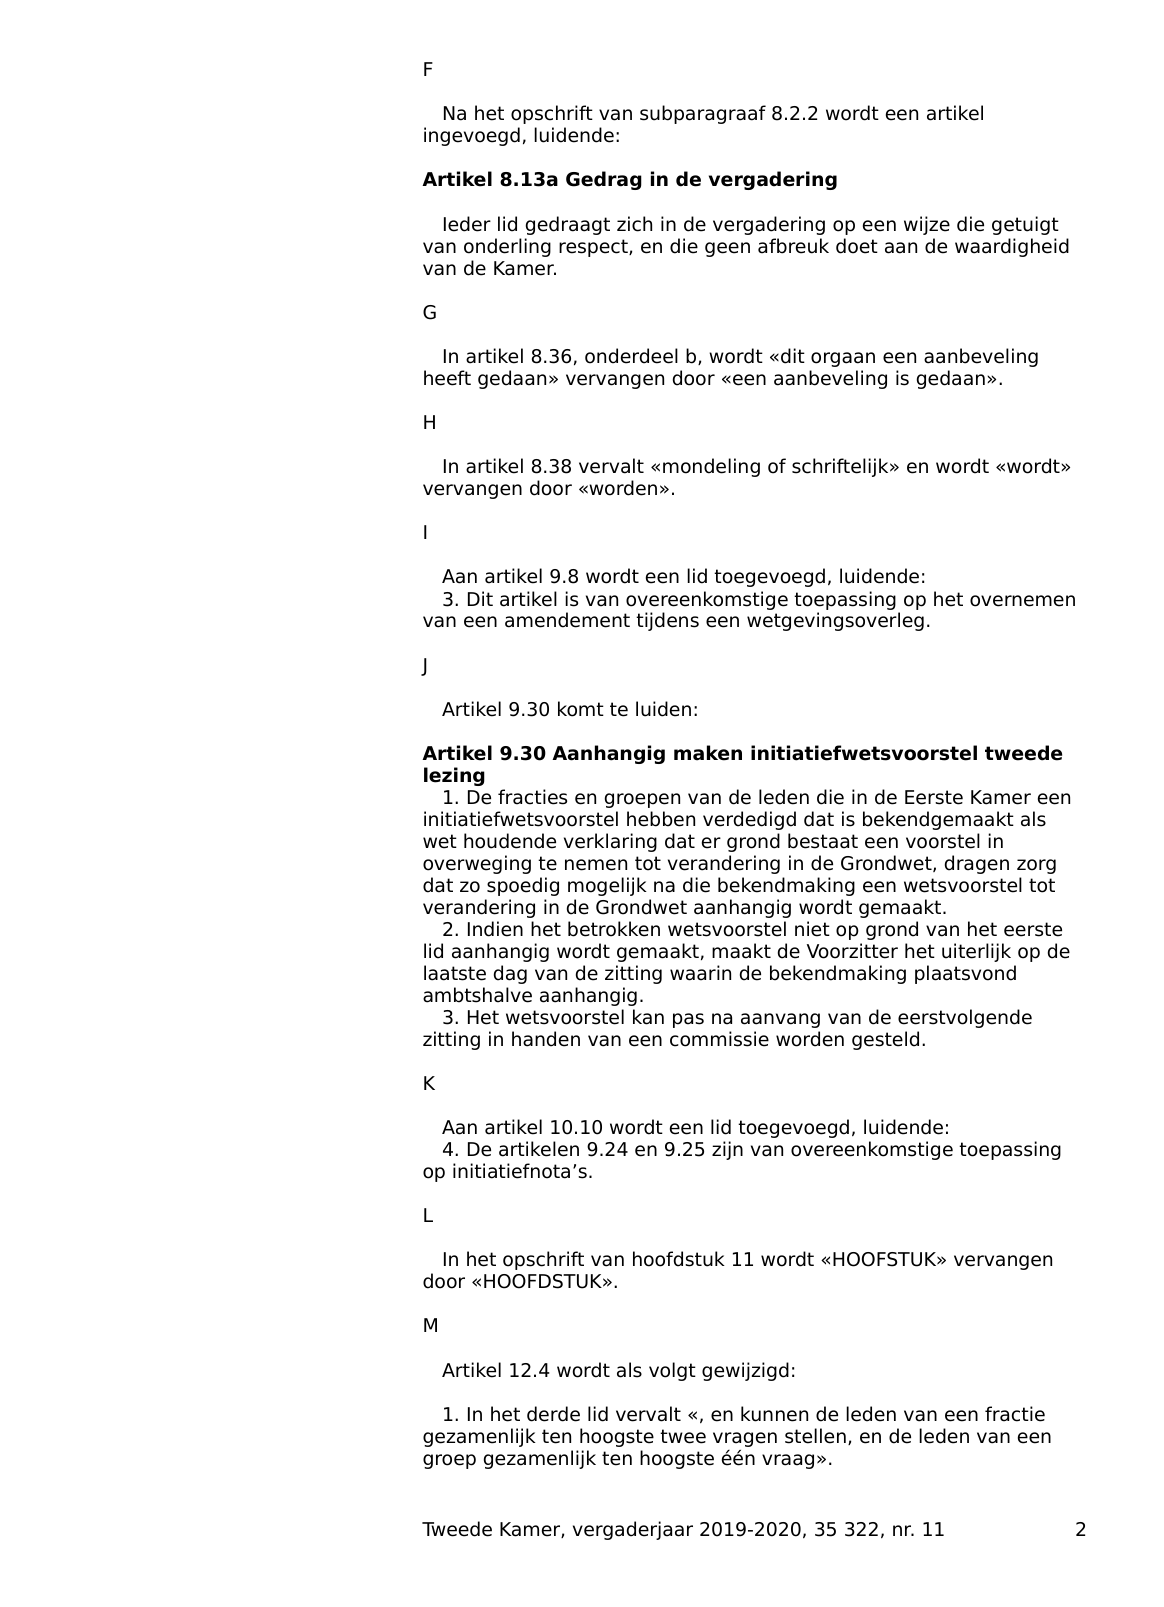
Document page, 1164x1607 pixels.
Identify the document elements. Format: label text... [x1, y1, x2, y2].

text 3. Dit artikel is van overeenkomstige toepassing op het overnemen van een amendement tijdens een wetgevingsoverleg. [422, 588, 1087, 632]
subtitle J [422, 654, 1087, 677]
subtitle K [422, 1073, 1087, 1095]
text Aan artikel 9.8 wordt een lid toegevoegd, luidende: [422, 566, 1087, 588]
subtitle F [422, 59, 1087, 81]
text 1. De fracties en groepen van de leden die in de Eerste Kamer een initiatiefwetsvoorstel hebben verdedigd dat is bekendgemaakt als wet houdende verklaring dat er grond bestaat een voorstel in overweging te nemen tot verandering in de Grondwet, dragen zorg dat zo spoedig mogelijk na die bekendmaking een wetsvoorstel tot verandering in de Grondwet aanhangig wordt gemaakt. [422, 787, 1087, 919]
text Artikel 9.30 komt te luiden: [422, 699, 1087, 721]
subtitle I [422, 522, 1087, 544]
text 1. In het derde lid vervalt «, en kunnen de leden van een fractie gezamenlijk ten hoogste twee vragen stellen, en de leden van een groep gezamenlijk ten hoogste één vraag». [422, 1404, 1087, 1470]
text 2. Indien het betrokken wetsvoorstel niet op grond van het eerste lid aanhangig wordt gemaakt, maakt de Voorzitter het uiterlijk op de laatste dag van de zitting waarin de bekendmaking plaatsvond ambtshalve aanhangig. [422, 919, 1087, 1007]
subtitle Artikel 9.30 Aanhangig maken initiatiefwetsvoorstel tweede lezing [422, 743, 1087, 787]
text 3. Het wetsvoorstel kan pas na aanvang van de eerstvolgende zitting in handen van een commissie worden gesteld. [422, 1007, 1087, 1051]
subtitle G [422, 302, 1087, 324]
text Na het opschrift van subparagraaf 8.2.2 wordt een artikel ingevoegd, luidende: [422, 103, 1087, 147]
subtitle Artikel 8.13a Gedrag in de vergadering [422, 169, 1087, 191]
subtitle M [422, 1315, 1087, 1337]
text In artikel 8.38 vervalt «mondeling of schriftelijk» en wordt «wordt» vervangen door «worden». [422, 456, 1087, 500]
text Aan artikel 10.10 wordt een lid toegevoegd, luidende: [422, 1117, 1087, 1139]
text Ieder lid gedraagt zich in de vergadering op een wijze die getuigt van onderling respect, en die geen afbreuk doet aan de waardigheid van de Kamer. [422, 213, 1087, 279]
text Artikel 12.4 wordt als volgt gewijzigd: [422, 1359, 1087, 1382]
text In artikel 8.36, onderdeel b, wordt «dit orgaan een aanbeveling heeft gedaan» vervangen door «een aanbeveling is gedaan». [422, 346, 1087, 390]
text In het opschrift van hoofdstuk 11 wordt «HOOFSTUK» vervangen door «HOOFDSTUK». [422, 1249, 1087, 1293]
subtitle H [422, 412, 1087, 434]
subtitle L [422, 1205, 1087, 1227]
text 4. De artikelen 9.24 en 9.25 zijn van overeenkomstige toepassing op initiatiefnota’s. [422, 1139, 1087, 1183]
